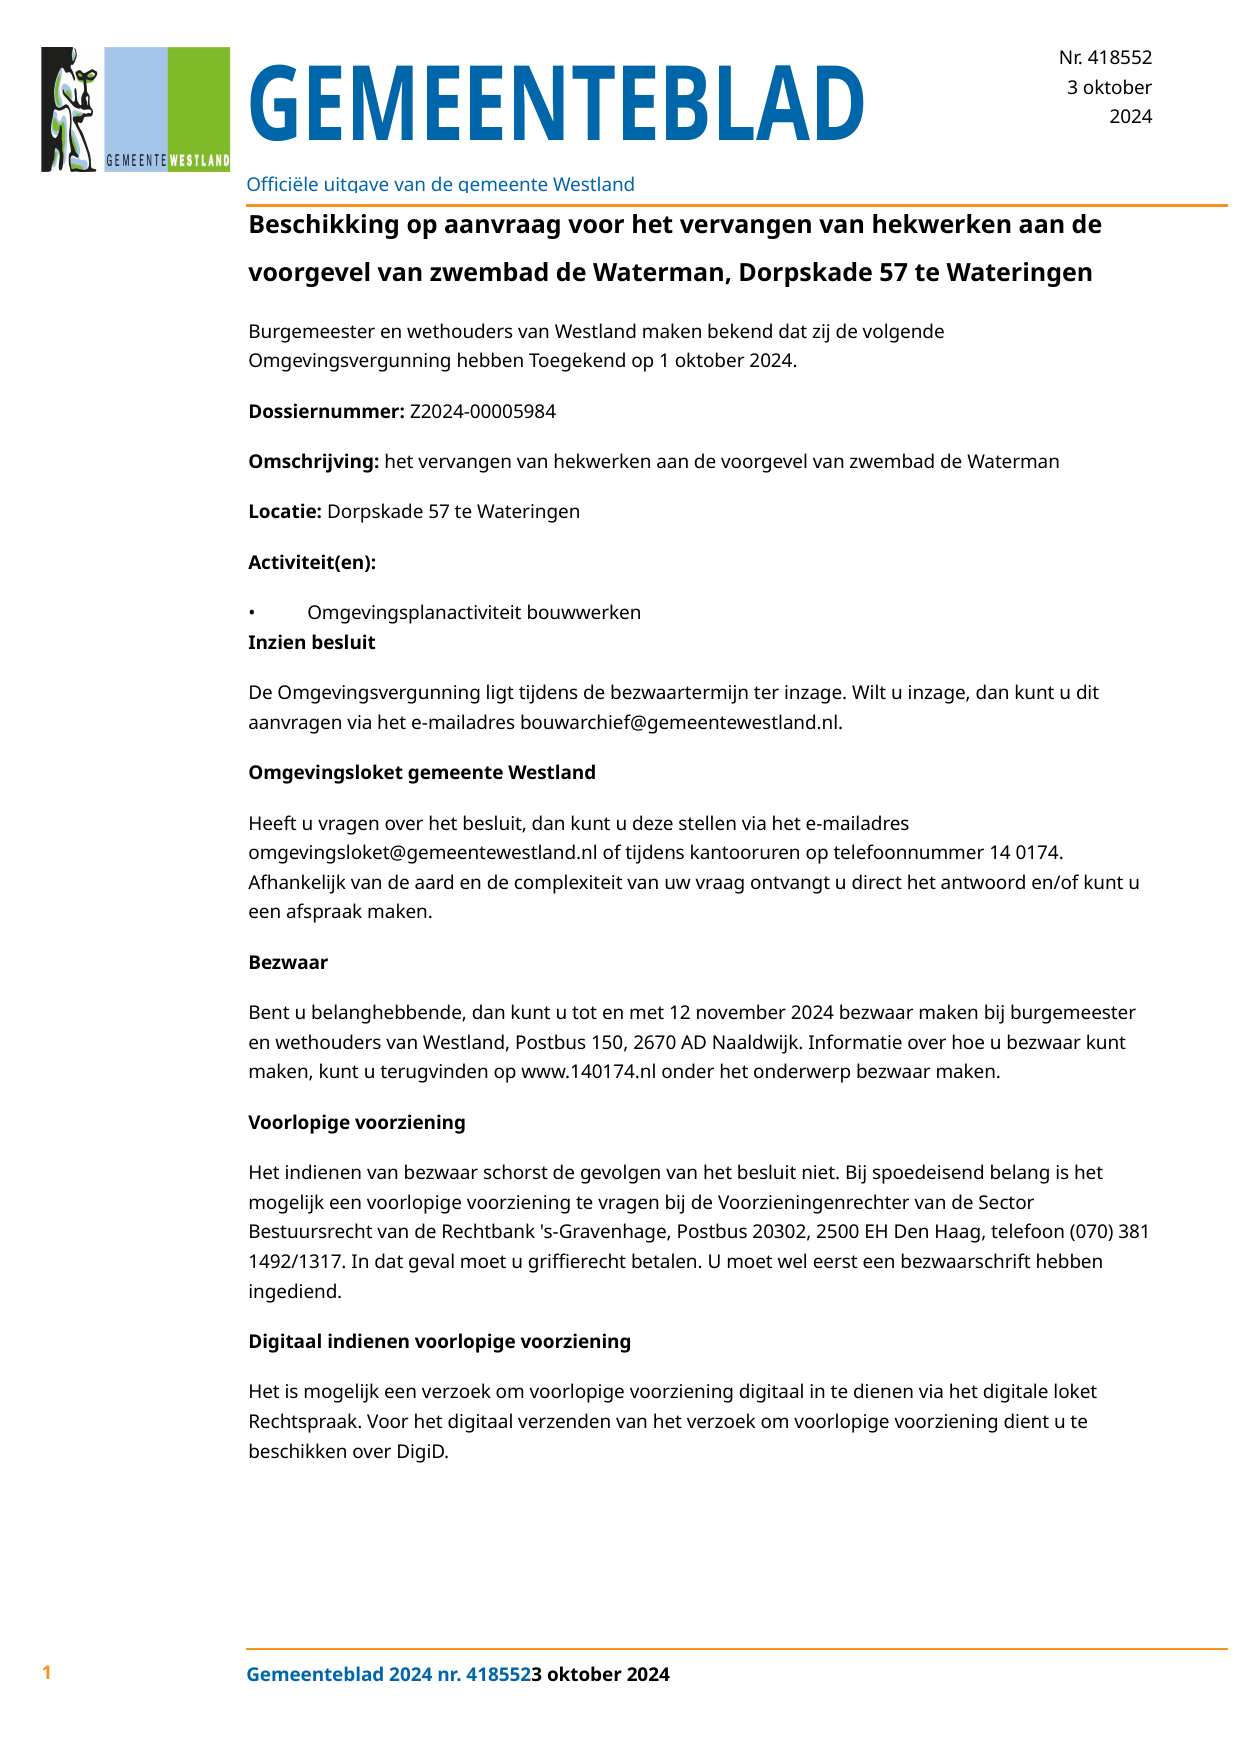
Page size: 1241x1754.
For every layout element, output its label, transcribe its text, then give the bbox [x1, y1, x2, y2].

text Het indienen van bezwaar schorst de gevolgen van het besluit niet. Bij spoedeisend belang is het mogelijk een voorlopige voorziening te vragen bij de Voorzieningenrechter van de Sector Bestuursrecht van de Rechtbank 's-Gravenhage, Postbus 20302, 2500 EH Den Haag, telefoon (070) 381 1492/1317. In dat geval moet u griffierecht betalen. U moet wel eerst een bezwaarschrift hebben ingediend. [248, 1159, 1152, 1304]
text Beschikking op aanvraag voor het vervangen van hekwerken aan de voorgevel van zwembad de Waterman, Dorpskade 57 te Wateringen [248, 207, 1152, 288]
list Omgevingsplanactiviteit bouwwerken [248, 599, 1152, 625]
text Dossiernummer: Z2024-00005984 [248, 398, 1152, 424]
text Omschrijving: het vervangen van hekwerken aan de voorgevel van zwembad de Waterman [248, 448, 1152, 474]
text Locatie: Dorpskade 57 te Wateringen [248, 499, 1152, 524]
text Inzien besluit [248, 629, 1152, 655]
text Bent u belanghebbende, dan kunt u tot en met 12 november 2024 bezwaar maken bij burgemeester en wethouders van Westland, Postbus 150, 2670 AD Naaldwijk. Informatie over hoe u bezwaar kunt maken, kunt u terugvinden op www.140174.nl onder het onderwerp bezwaar maken. [248, 999, 1152, 1084]
text Heeft u vragen over het besluit, dan kunt u deze stellen via het e-mailadres omgevingsloket@gemeentewestland.nl of tijdens kantooruren op telefoonnummer 14 0174. Afhankelijk van de aard en de complexiteit van uw vraag ontvangt u direct het antwoord en/of kunt u een afspraak maken. [248, 810, 1152, 924]
text Digitaal indienen voorlopige voorziening [248, 1328, 1152, 1354]
text Bezwaar [248, 949, 1152, 975]
text Voorlopige voorziening [248, 1109, 1152, 1135]
text Burgemeester en wethouders van Westland maken bekend dat zij de volgende Omgevingsvergunning hebben Toegekend op 1 oktober 2024. [248, 318, 1152, 373]
text Activiteit(en): [248, 549, 1152, 575]
picture [41, 47, 231, 172]
text Omgevingsloket gemeente Westland [248, 759, 1152, 785]
text Het is mogelijk een verzoek om voorlopige voorziening digitaal in te dienen via het digitale loket Rechtspraak. Voor het digitaal verzenden van het verzoek om voorlopige voorziening dient u te beschikken over DigiD. [248, 1379, 1152, 1464]
text De Omgevingsvergunning ligt tijdens de bezwaartermijn ter inzage. Wilt u inzage, dan kunt u dit aanvragen via het e-mailadres bouwarchief@gemeentewestland.nl. [248, 679, 1152, 735]
